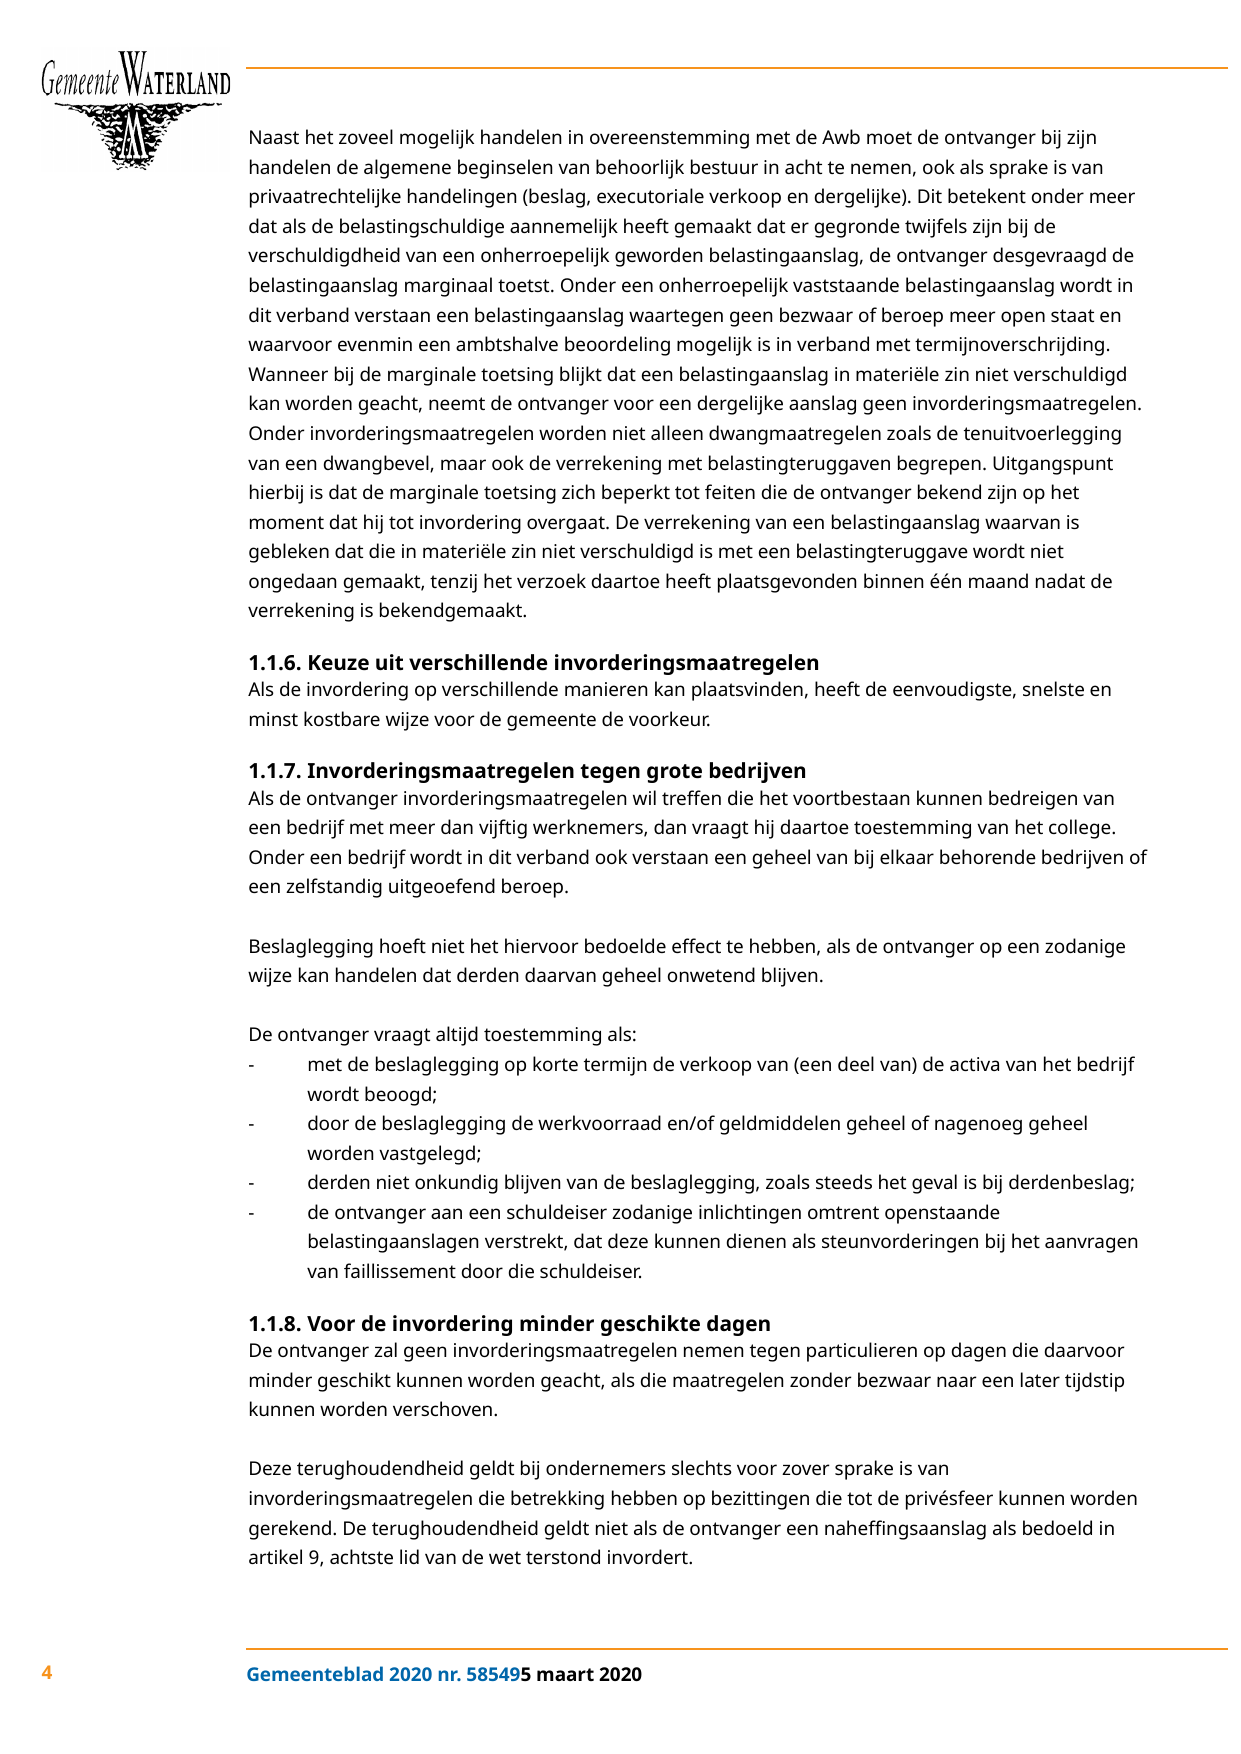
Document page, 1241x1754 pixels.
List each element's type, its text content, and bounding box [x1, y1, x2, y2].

picture [41, 47, 231, 172]
text Beslaglegging hoeft niet het hiervoor bedoelde effect te hebben, als de ontvanger op een zodanige wijze kan handelen dat derden daarvan geheel onwetend blijven. [248, 933, 1152, 988]
list door de beslaglegging de werkvoorraad en/of geldmiddelen geheel of nagenoeg geheel worden vastgelegd; [248, 1110, 1152, 1166]
text 1.1.7. Invorderingsmaatregelen tegen grote bedrijven [248, 757, 1152, 785]
text Deze terughoudendheid geldt bij ondernemers slechts voor zover sprake is van invorderingsmaatregelen die betrekking hebben op bezittingen die tot de privésfeer kunnen worden gerekend. De terughoudendheid geldt niet als de ontvanger een naheffingsaanslag als bedoeld in artikel 9, achtste lid van de wet terstond invordert. [248, 1456, 1152, 1570]
text De ontvanger zal geen invorderingsmaatregelen nemen tegen particulieren op dagen die daarvoor minder geschikt kunnen worden geacht, als die maatregelen zonder bezwaar naar een later tijdstip kunnen worden verschoven. [248, 1337, 1152, 1422]
list de ontvanger aan een schuldeiser zodanige inlichtingen omtrent openstaande belastingaanslagen verstrekt, dat deze kunnen dienen als steunvorderingen bij het aanvragen van faillissement door die schuldeiser. [248, 1199, 1152, 1284]
list met de beslaglegging op korte termijn de verkoop van (een deel van) de activa van het bedrijf wordt beoogd; [248, 1051, 1152, 1107]
list derden niet onkundig blijven van de beslaglegging, zoals steeds het geval is bij derdenbeslag; [248, 1169, 1152, 1195]
text Als de ontvanger invorderingsmaatregelen wil treffen die het voortbestaan kunnen bedreigen van een bedrijf met meer dan vijftig werknemers, dan vraagt hij daartoe toestemming van het college. Onder een bedrijf wordt in dit verband ook verstaan een geheel van bij elkaar behorende bedrijven of een zelfstandig uitgeoefend beroep. [248, 785, 1152, 899]
text 1.1.6. Keuze uit verschillende invorderingsmaatregelen [248, 648, 1152, 677]
text De ontvanger vraagt altijd toestemming als: [248, 1022, 1152, 1047]
text 1.1.8. Voor de invordering minder geschikte dagen [248, 1309, 1152, 1337]
text Als de invordering op verschillende manieren kan plaatsvinden, heeft de eenvoudigste, snelste en minst kostbare wijze voor de gemeente de voorkeur. [248, 677, 1152, 732]
text Naast het zoveel mogelijk handelen in overeenstemming met de Awb moet de ontvanger bij zijn handelen de algemene beginselen van behoorlijk bestuur in acht te nemen, ook als sprake is van privaatrechtelijke handelingen (beslag, executoriale verkoop en dergelijke). Dit betekent onder meer dat als de belastingschuldige aannemelijk heeft gemaakt dat er gegronde twijfels zijn bij de verschuldigdheid van een onherroepelijk geworden belastingaanslag, de ontvanger desgevraagd de belastingaanslag marginaal toetst. Onder een onherroepelijk vaststaande belastingaanslag wordt in dit verband verstaan een belastingaanslag waartegen geen bezwaar of beroep meer open staat en waarvoor evenmin een ambtshalve beoordeling mogelijk is in verband met termijnoverschrijding. Wanneer bij de marginale toetsing blijkt dat een belastingaanslag in materiële zin niet verschuldigd kan worden geacht, neemt de ontvanger voor een dergelijke aanslag geen invorderingsmaatregelen. Onder invorderingsmaatregelen worden niet alleen dwangmaatregelen zoals de tenuitvoerlegging van een dwangbevel, maar ook de verrekening met belastingteruggaven begrepen. Uitgangspunt hierbij is dat de marginale toetsing zich beperkt tot feiten die de ontvanger bekend zijn op het moment dat hij tot invordering overgaat. De verrekening van een belastingaanslag waarvan is gebleken dat die in materiële zin niet verschuldigd is met een belastingteruggave wordt niet ongedaan gemaakt, tenzij het verzoek daartoe heeft plaatsgevonden binnen één maand nadat de verrekening is bekendgemaakt. [248, 124, 1152, 623]
